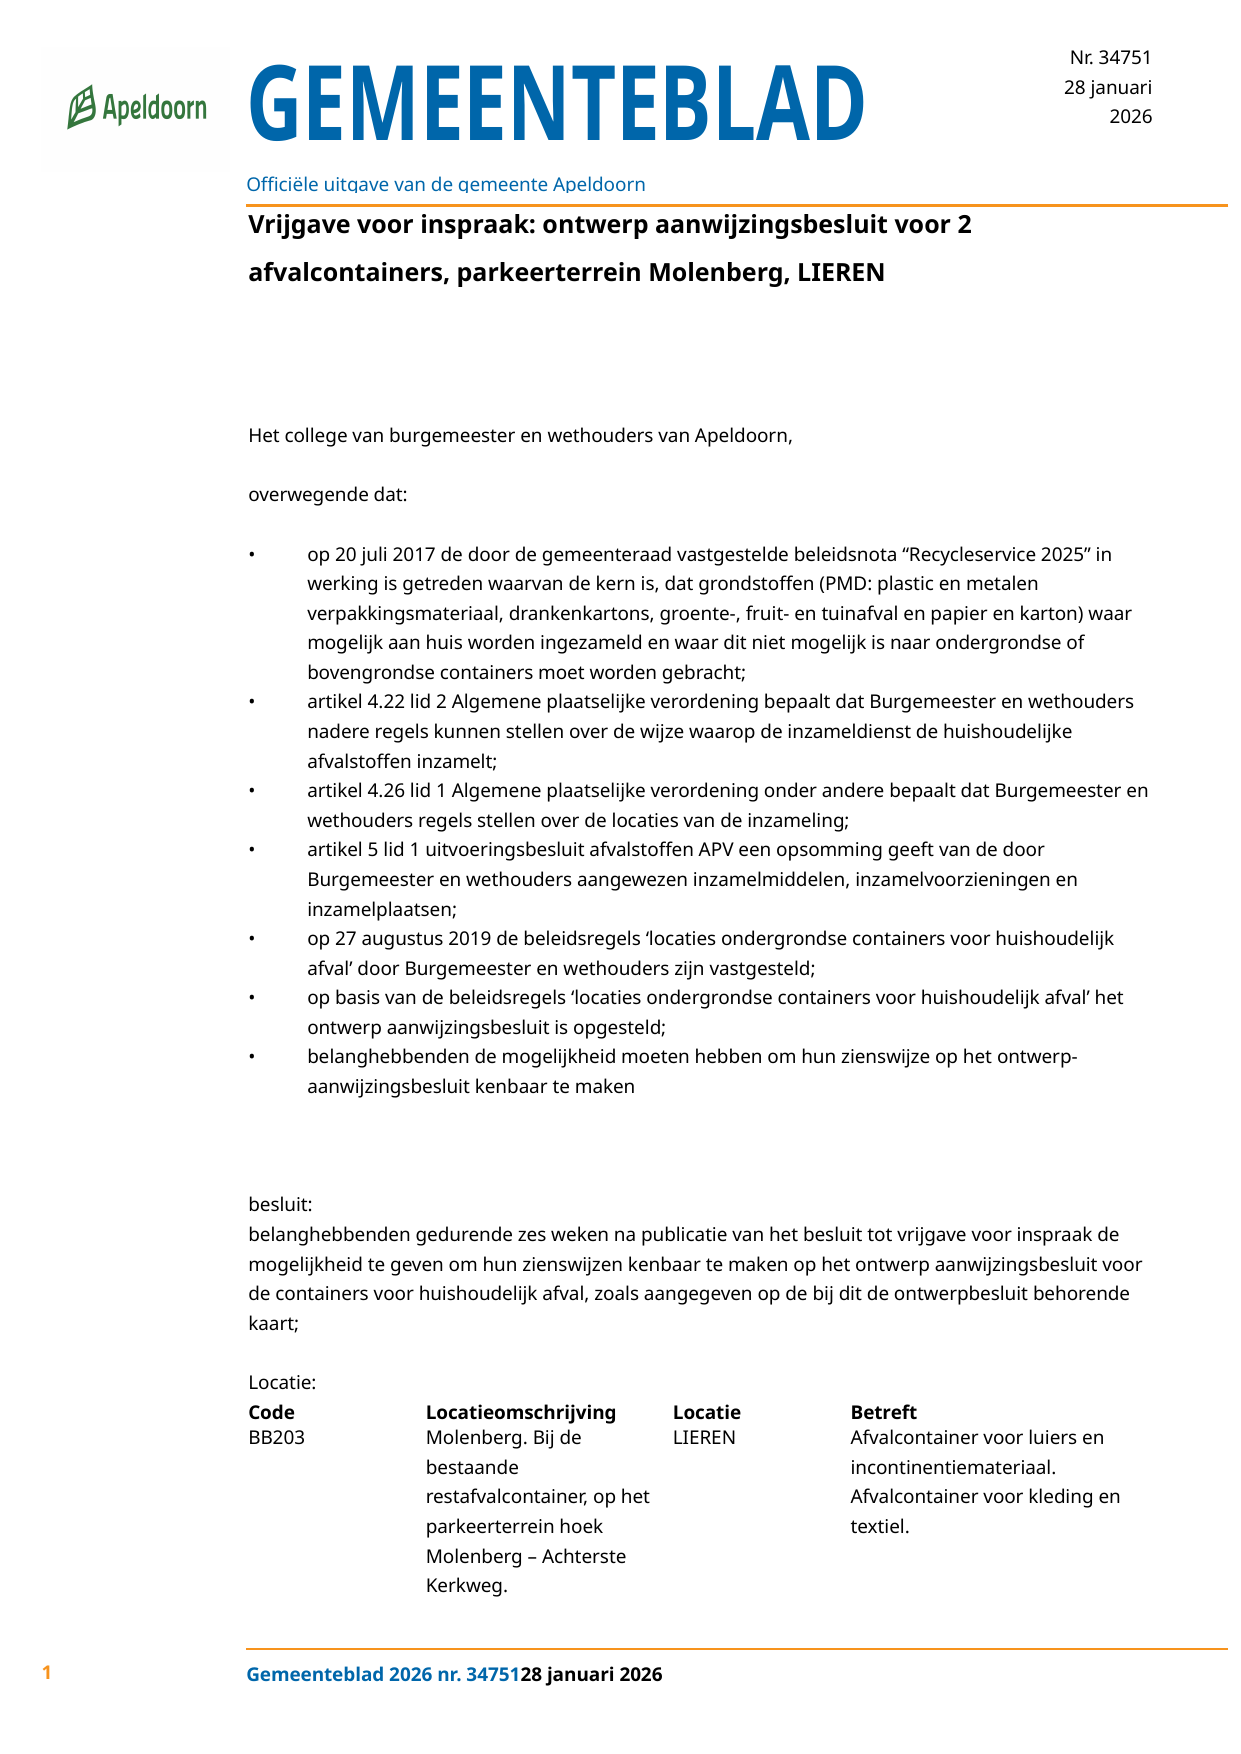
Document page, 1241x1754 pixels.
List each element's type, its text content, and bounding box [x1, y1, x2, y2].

list op 27 augustus 2019 de beleidsregels ‘locaties ondergrondse containers voor huishoudelijk afval’ door Burgemeester en wethouders zijn vastgesteld; [248, 925, 1152, 981]
text overwegende dat: [248, 482, 1152, 507]
table_cell BB203 [248, 1425, 426, 1598]
list op basis van de beleidsregels ‘locaties ondergrondse containers voor huishoudelijk afval’ het ontwerp aanwijzingsbesluit is opgesteld; [248, 984, 1152, 1040]
text Vrijgave voor inspraak: ontwerp aanwijzingsbesluit voor 2 afvalcontainers, parkeerterrein Molenberg, LIEREN [248, 207, 1152, 288]
text Locatie: [248, 1369, 1152, 1395]
list artikel 4.26 lid 1 Algemene plaatselijke verordening onder andere bepaalt dat Burgemeester en wethouders regels stellen over de locaties van de inzameling; [248, 777, 1152, 833]
text besluit: [248, 1192, 1152, 1217]
text Het college van burgemeester en wethouders van Apeldoorn, [248, 422, 1152, 448]
table_cell Afvalcontainer voor luiers en incontinentiemateriaal. Afvalcontainer voor kleding en textiel. [850, 1425, 1152, 1598]
picture [41, 47, 231, 172]
table_header Locatieomschrijving [426, 1399, 673, 1424]
list artikel 4.22 lid 2 Algemene plaatselijke verordening bepaalt dat Burgemeester en wethouders nadere regels kunnen stellen over de wijze waarop de inzameldienst de huishoudelijke afvalstoffen inzamelt; [248, 689, 1152, 774]
table_header Betreft [850, 1399, 1152, 1424]
list artikel 5 lid 1 uitvoeringsbesluit afvalstoffen APV een opsomming geeft van de door Burgemeester en wethouders aangewezen inzamelmiddelen, inzamelvoorzieningen en inzamelplaatsen; [248, 837, 1152, 922]
table_header Code [248, 1399, 426, 1424]
list op 20 juli 2017 de door de gemeenteraad vastgestelde beleidsnota “Recycleservice 2025” in werking is getreden waarvan de kern is, dat grondstoffen (PMD: plastic en metalen verpakkingsmateriaal, drankenkartons, groente-, fruit- en tuinafval en papier en karton) waar mogelijk aan huis worden ingezameld en waar dit niet mogelijk is naar ondergrondse of bovengrondse containers moet worden gebracht; [248, 541, 1152, 685]
text belanghebbenden gedurende zes weken na publicatie van het besluit tot vrijgave voor inspraak de mogelijkheid te geven om hun zienswijzen kenbaar te maken op het ontwerp aanwijzingsbesluit voor de containers voor huishoudelijk afval, zoals aangegeven op de bij dit de ontwerpbesluit behorende kaart; [248, 1221, 1152, 1336]
table_header Locatie [673, 1399, 850, 1424]
list belanghebbenden de mogelijkheid moeten hebben om hun zienswijze op het ontwerp- aanwijzingsbesluit kenbaar te maken [248, 1044, 1152, 1099]
table_cell Molenberg. Bij de bestaande restafvalcontainer, op het parkeerterrein hoek Molenberg – Achterste Kerkweg. [426, 1425, 673, 1598]
table_cell LIEREN [673, 1425, 850, 1598]
